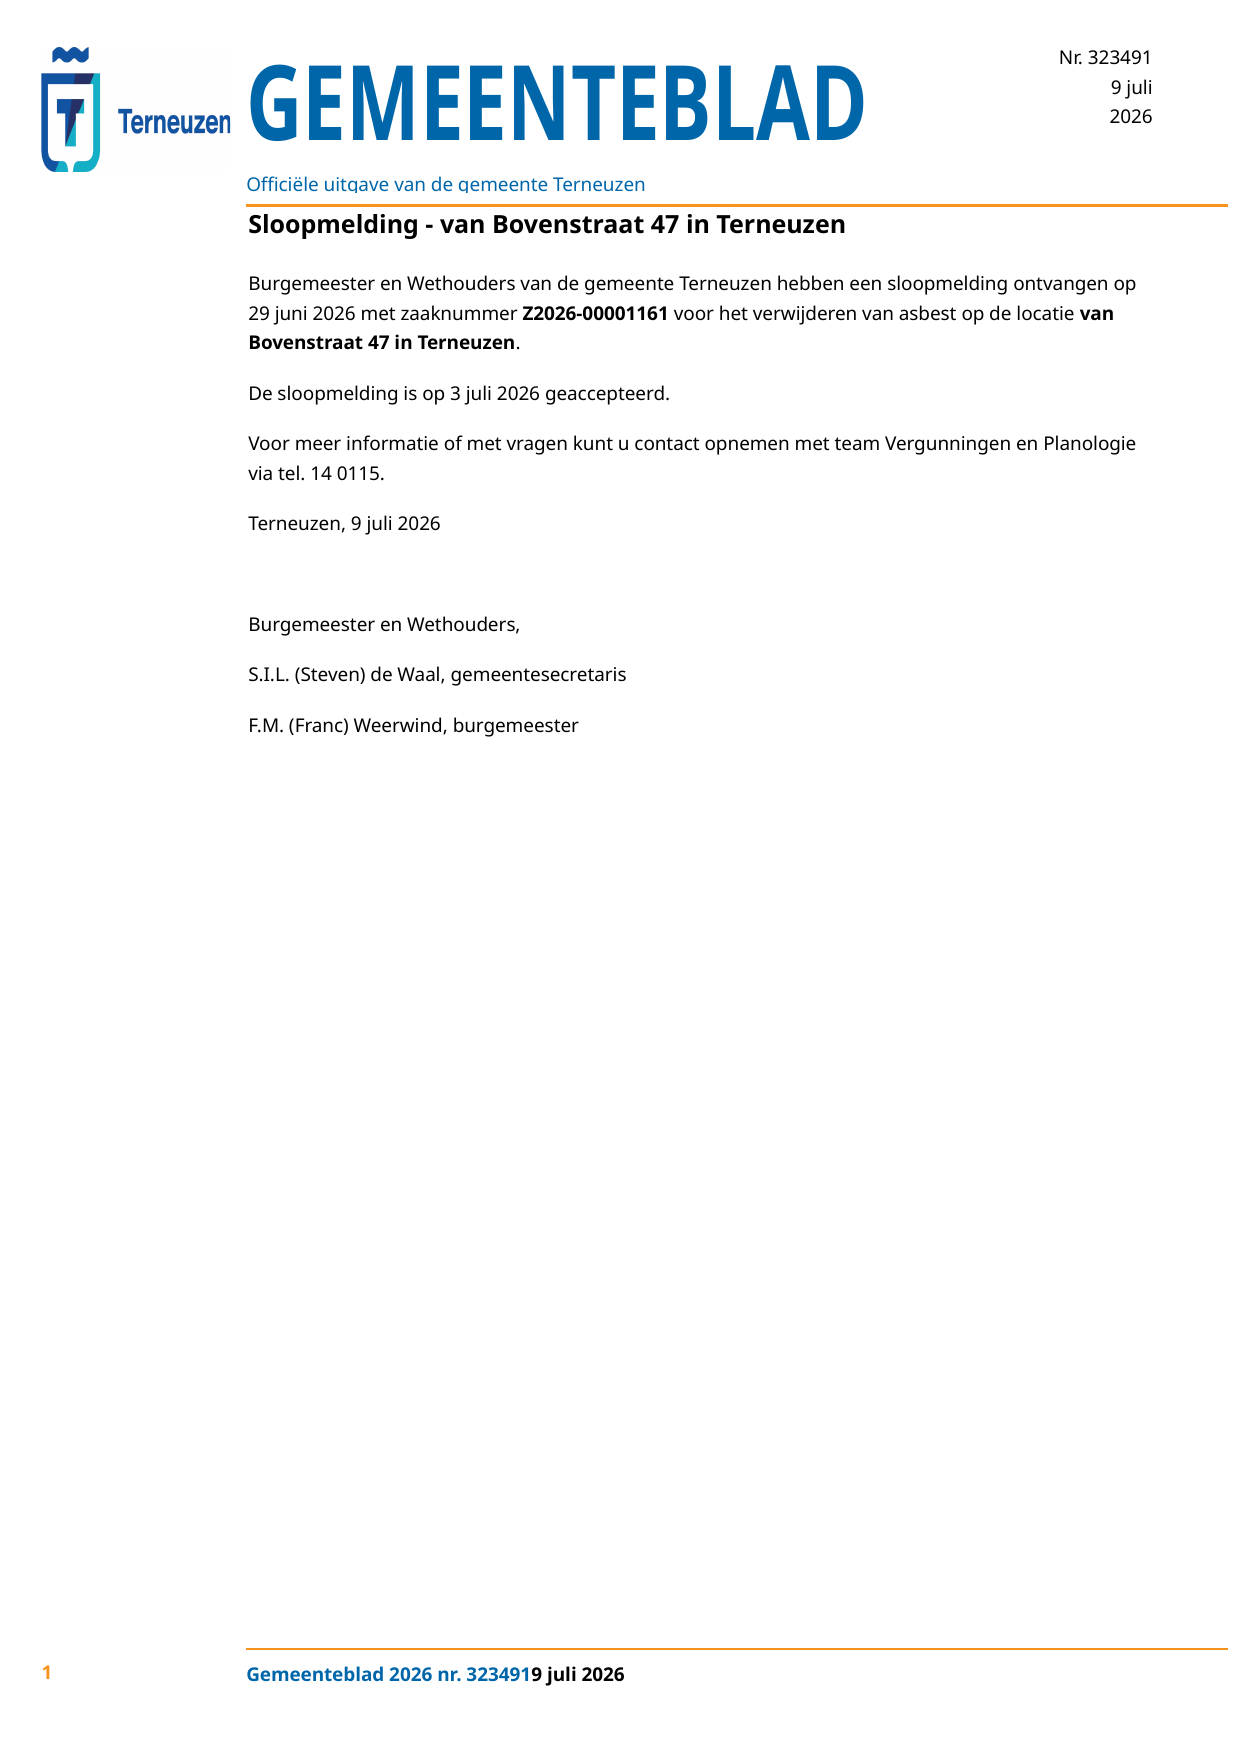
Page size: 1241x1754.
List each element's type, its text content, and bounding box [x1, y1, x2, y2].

text Voor meer informatie of met vragen kunt u contact opnemen met team Vergunningen en Planologie via tel. 14 0115. [248, 430, 1152, 486]
text Terneuzen, 9 juli 2026 [248, 510, 1152, 536]
text Burgemeester en Wethouders, [248, 611, 1152, 637]
text Sloopmelding - van Bovenstraat 47 in Terneuzen [248, 207, 1152, 241]
text De sloopmelding is op 3 juli 2026 geaccepteerd. [248, 380, 1152, 406]
text F.M. (Franc) Weerwind, burgemeester [248, 712, 1152, 738]
text Burgemeester en Wethouders van de gemeente Terneuzen hebben een sloopmelding ontvangen op 29 juni 2026 met zaaknummer Z2026-00001161 voor het verwijderen van asbest op de locatie van Bovenstraat 47 in Terneuzen. [248, 270, 1152, 355]
text S.I.L. (Steven) de Waal, gemeentesecretaris [248, 662, 1152, 687]
picture [41, 47, 231, 172]
